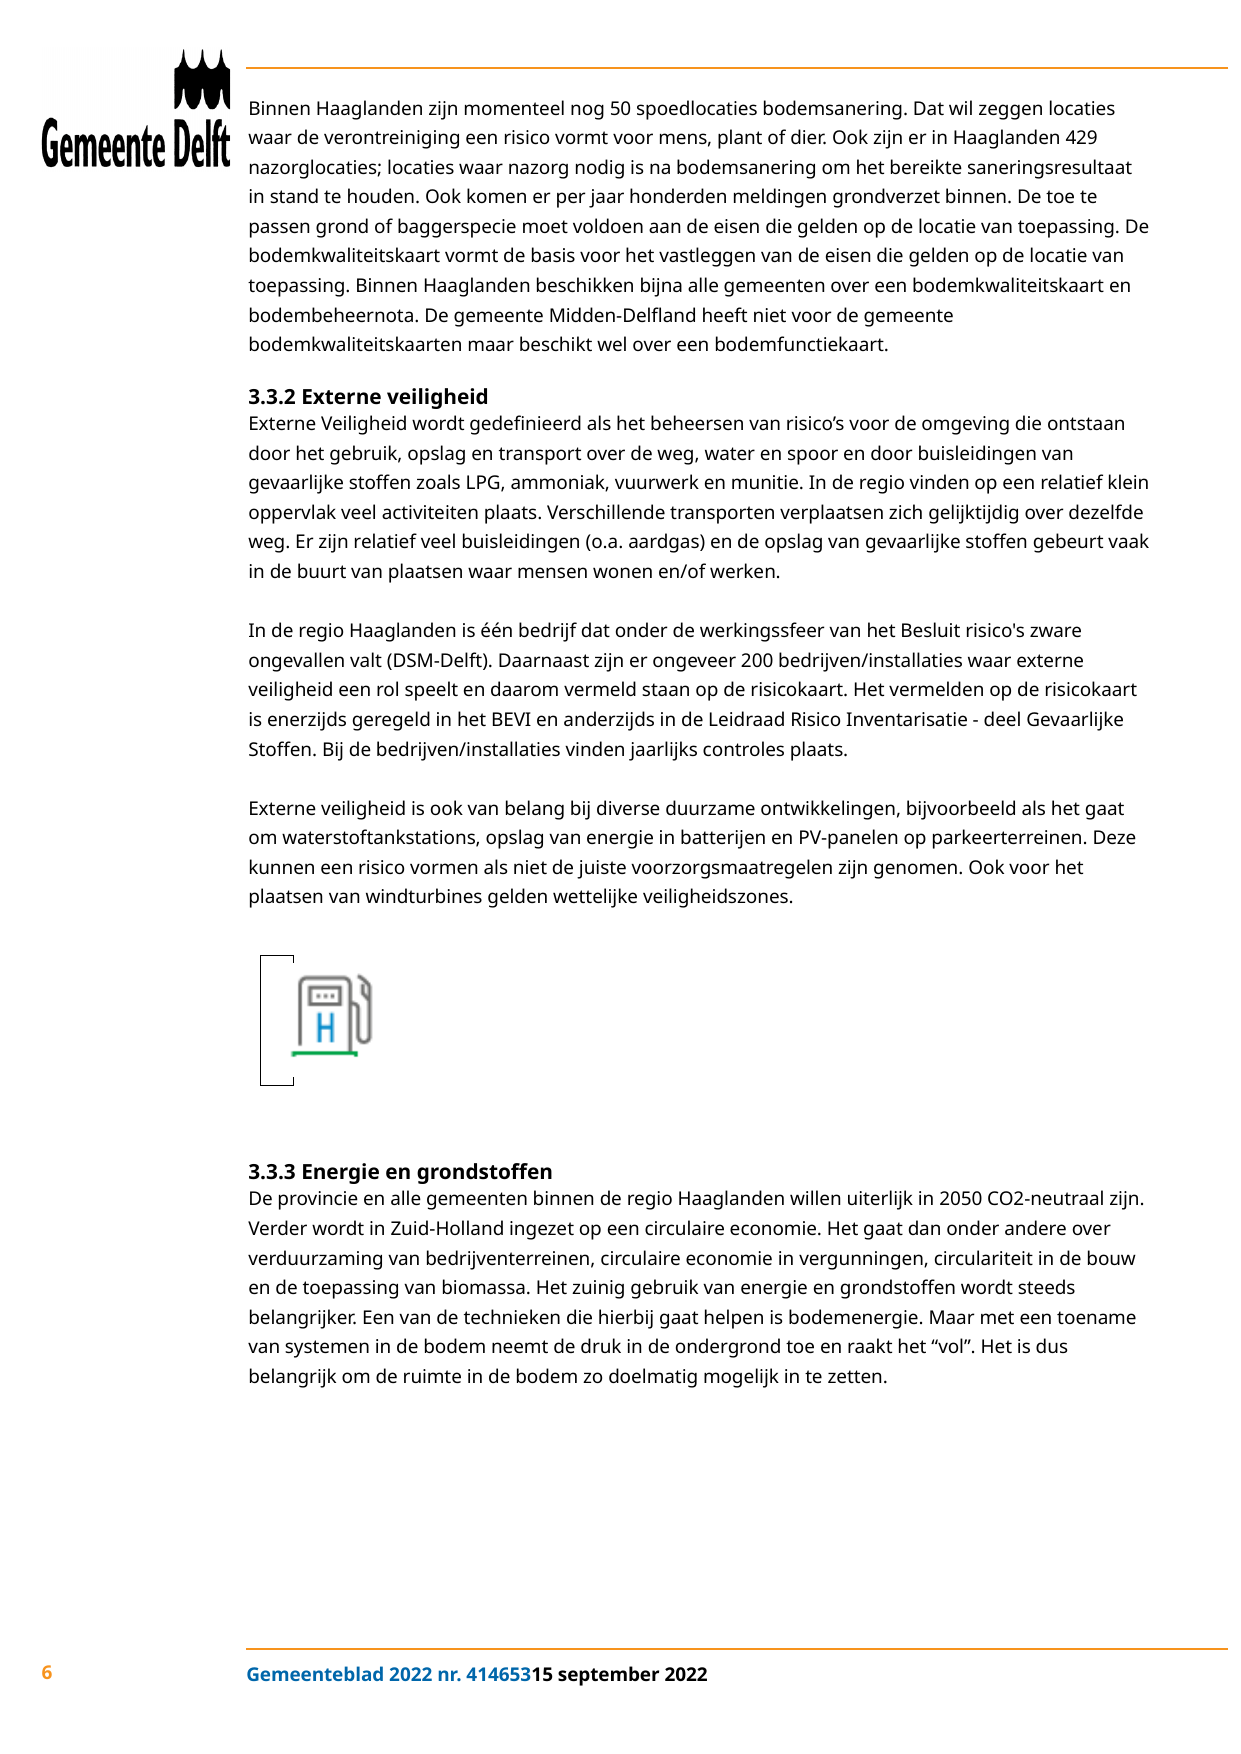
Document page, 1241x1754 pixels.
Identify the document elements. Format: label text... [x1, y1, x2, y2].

picture [268, 963, 387, 1077]
picture [41, 47, 231, 172]
text 3.3.2 Externe veiligheid [248, 382, 1152, 410]
text In de regio Haaglanden is één bedrijf dat onder de werkingssfeer van het Besluit risico's zware ongevallen valt (DSM-Delft). Daarnaast zijn er ongeveer 200 bedrijven/installaties waar externe veiligheid een rol speelt en daarom vermeld staan op de risicokaart. Het vermelden op de risicokaart is enerzijds geregeld in het BEVI en anderzijds in de Leidraad Risico Inventarisatie - deel Gevaarlijke Stoffen. Bij de bedrijven/installaties vinden jaarlijks controles plaats. [248, 617, 1152, 761]
text De provincie en alle gemeenten binnen de regio Haaglanden willen uiterlijk in 2050 CO2-neutraal zijn. Verder wordt in Zuid-Holland ingezet op een circulaire economie. Het gaat dan onder andere over verduurzaming van bedrijventerreinen, circulaire economie in vergunningen, circulariteit in de bouw en de toepassing van biomassa. Het zuinig gebruik van energie en grondstoffen wordt steeds belangrijker. Een van de technieken die hierbij gaat helpen is bodemenergie. Maar met een toename van systemen in de bodem neemt de druk in de ondergrond toe en raakt het “vol”. Het is dus belangrijk om de ruimte in de bodem zo doelmatig mogelijk in te zetten. [248, 1186, 1152, 1389]
text 3.3.3 Energie en grondstoffen [248, 1157, 1152, 1186]
text Externe veiligheid is ook van belang bij diverse duurzame ontwikkelingen, bijvoorbeeld als het gaat om waterstoftankstations, opslag van energie in batterijen en PV-panelen op parkeerterreinen. Deze kunnen een risico vormen als niet de juiste voorzorgsmaatregelen zijn genomen. Ook voor het plaatsen van windturbines gelden wettelijke veiligheidszones. [248, 795, 1152, 909]
text Binnen Haaglanden zijn momenteel nog 50 spoedlocaties bodemsanering. Dat wil zeggen locaties waar de verontreiniging een risico vormt voor mens, plant of dier. Ook zijn er in Haaglanden 429 nazorglocaties; locaties waar nazorg nodig is na bodemsanering om het bereikte saneringsresultaat in stand te houden. Ook komen er per jaar honderden meldingen grondverzet binnen. De toe te passen grond of baggerspecie moet voldoen aan de eisen die gelden op de locatie van toepassing. De bodemkwaliteitskaart vormt de basis voor het vastleggen van de eisen die gelden op de locatie van toepassing. Binnen Haaglanden beschikken bijna alle gemeenten over een bodemkwaliteitskaart en bodembeheernota. De gemeente Midden-Delfland heeft niet voor de gemeente bodemkwaliteitskaarten maar beschikt wel over een bodemfunctiekaart. [248, 95, 1152, 357]
text Externe Veiligheid wordt gedefinieerd als het beheersen van risico’s voor de omgeving die ontstaan door het gebruik, opslag en transport over de weg, water en spoor en door buisleidingen van gevaarlijke stoffen zoals LPG, ammoniak, vuurwerk en munitie. In de regio vinden op een relatief klein oppervlak veel activiteiten plaats. Verschillende transporten verplaatsen zich gelijktijdig over dezelfde weg. Er zijn relatief veel buisleidingen (o.a. aardgas) en de opslag van gevaarlijke stoffen gebeurt vaak in de buurt van plaatsen waar mensen wonen en/of werken. [248, 410, 1152, 584]
